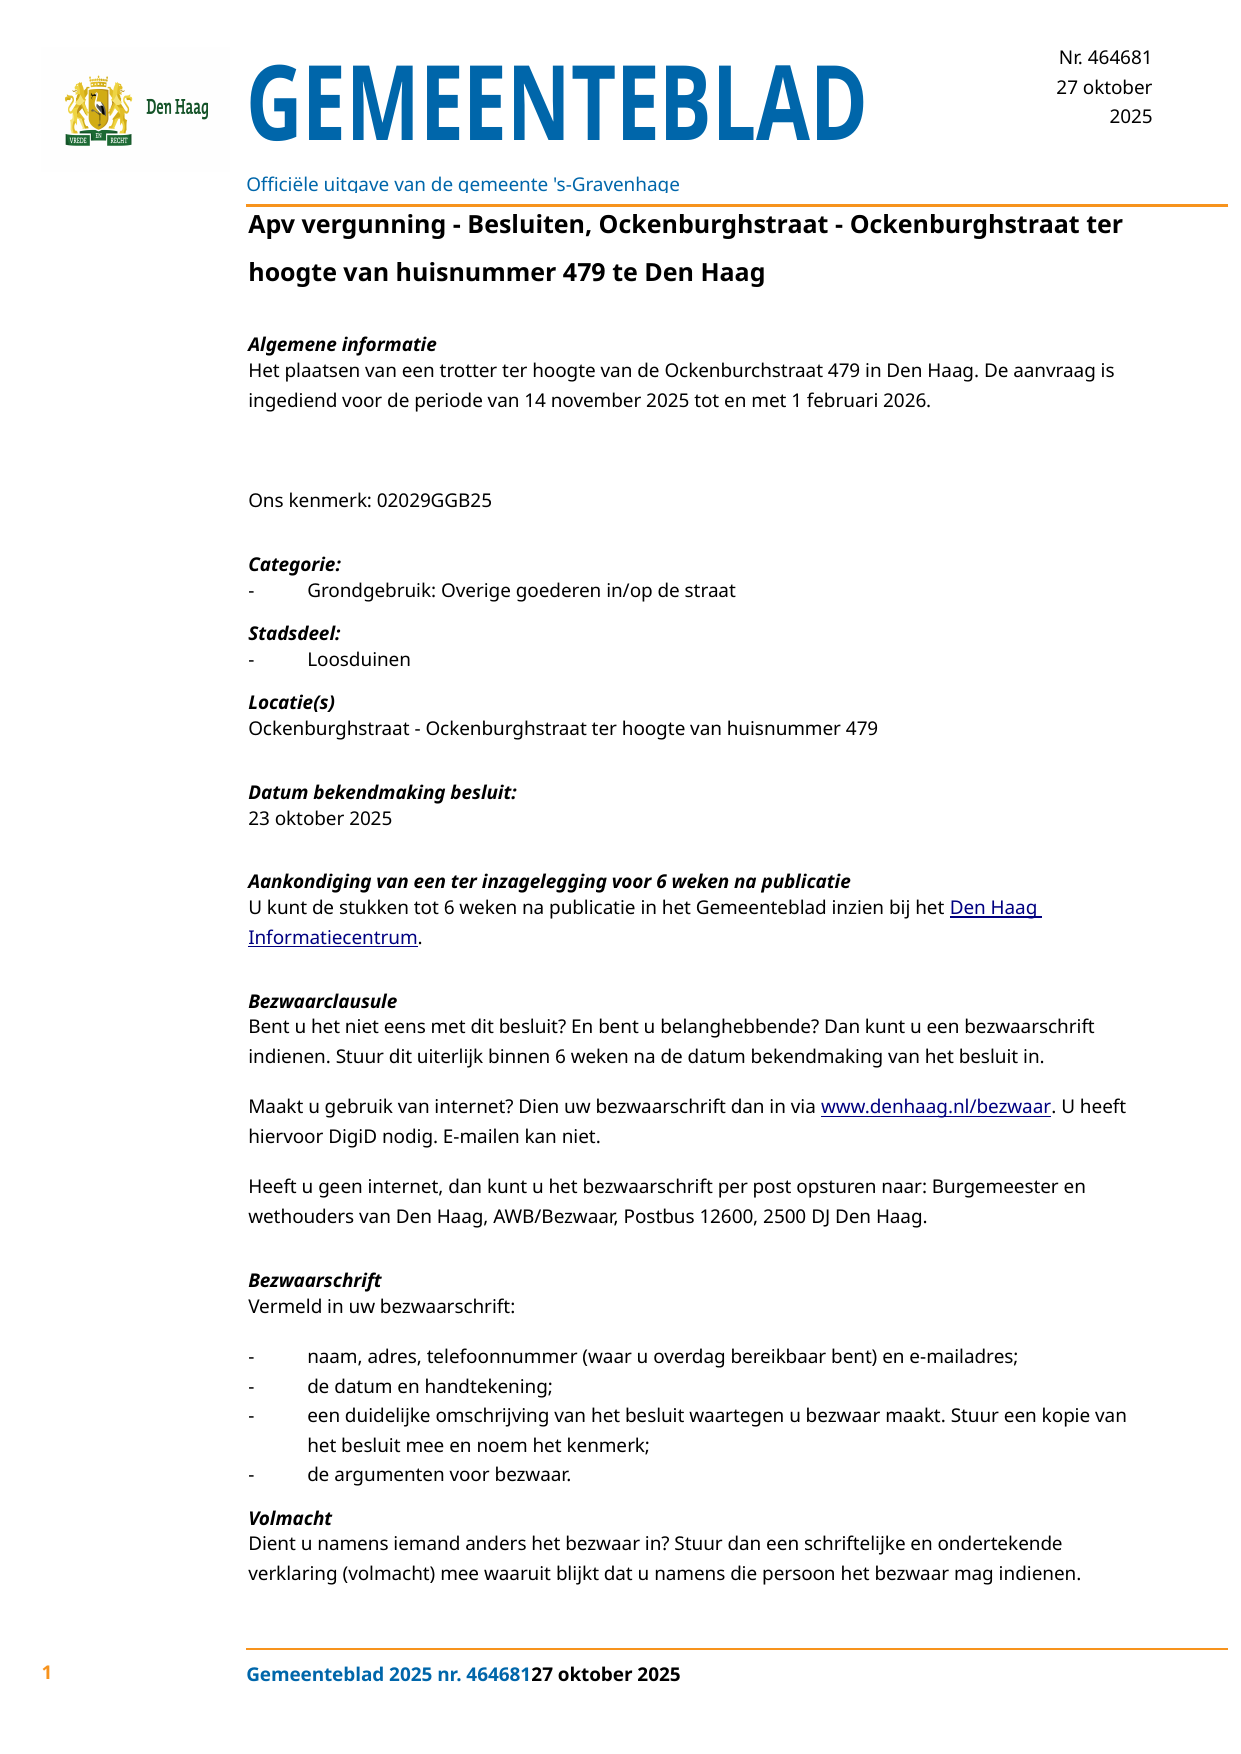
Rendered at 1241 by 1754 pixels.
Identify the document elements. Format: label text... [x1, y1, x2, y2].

list de datum en handtekening; [248, 1373, 1152, 1399]
text Datum bekendmaking besluit: [248, 779, 1152, 805]
text Heeft u geen internet, dan kunt u het bezwaarschrift per post opsturen naar: Burgemeester en wethouders van Den Haag, AWB/Bezwaar, Postbus 12600, 2500 DJ Den Haag. [248, 1174, 1152, 1229]
text Maakt u gebruik van internet? Dien uw bezwaarschrift dan in via www.denhaag.nl/bezwaar. U heeft hiervoor DigiD nodig. E-mailen kan niet. [248, 1094, 1152, 1149]
text U kunt de stukken tot 6 weken na publicatie in het Gemeenteblad inzien bij het Den Haag Informatiecentrum. [248, 894, 1152, 950]
text Vermeld in uw bezwaarschrift: [248, 1293, 1152, 1319]
list een duidelijke omschrijving van het besluit waartegen u bezwaar maakt. Stuur een kopie van het besluit mee en noem het kenmerk; [248, 1402, 1152, 1458]
text Stadsdeel: [248, 620, 1152, 646]
text Bezwaarclausule [248, 988, 1152, 1014]
list Grondgebruik: Overige goederen in/op de straat [248, 577, 1152, 603]
text Bent u het niet eens met dit besluit? En bent u belanghebbende? Dan kunt u een bezwaarschrift indienen. Stuur dit uiterlijk binnen 6 weken na de datum bekendmaking van het besluit in. [248, 1014, 1152, 1069]
text Aankondiging van een ter inzagelegging voor 6 weken na publicatie [248, 869, 1152, 894]
text Categorie: [248, 552, 1152, 577]
picture [41, 47, 231, 172]
text Volmacht [248, 1505, 1152, 1531]
list de argumenten voor bezwaar. [248, 1462, 1152, 1487]
text Apv vergunning - Besluiten, Ockenburghstraat - Ockenburghstraat ter hoogte van huisnummer 479 te Den Haag [248, 207, 1152, 288]
text Ons kenmerk: 02029GGB25 [248, 488, 1152, 513]
text Het plaatsen van een trotter ter hoogte van de Ockenburchstraat 479 in Den Haag. De aanvraag is ingediend voor de periode van 14 november 2025 tot en met 1 februari 2026. [248, 357, 1152, 412]
list Loosduinen [248, 646, 1152, 672]
text Ockenburghstraat - Ockenburghstraat ter hoogte van huisnummer 479 [248, 715, 1152, 741]
list naam, adres, telefoonnummer (waar u overdag bereikbaar bent) en e-mailadres; [248, 1343, 1152, 1369]
text 23 oktober 2025 [248, 805, 1152, 830]
text Locatie(s) [248, 689, 1152, 715]
text Algemene informatie [248, 331, 1152, 357]
text Dient u namens iemand anders het bezwaar in? Stuur dan een schriftelijke en ondertekende verklaring (volmacht) mee waaruit blijkt dat u namens die persoon het bezwaar mag indienen. [248, 1531, 1152, 1586]
text Bezwaarschrift [248, 1267, 1152, 1293]
